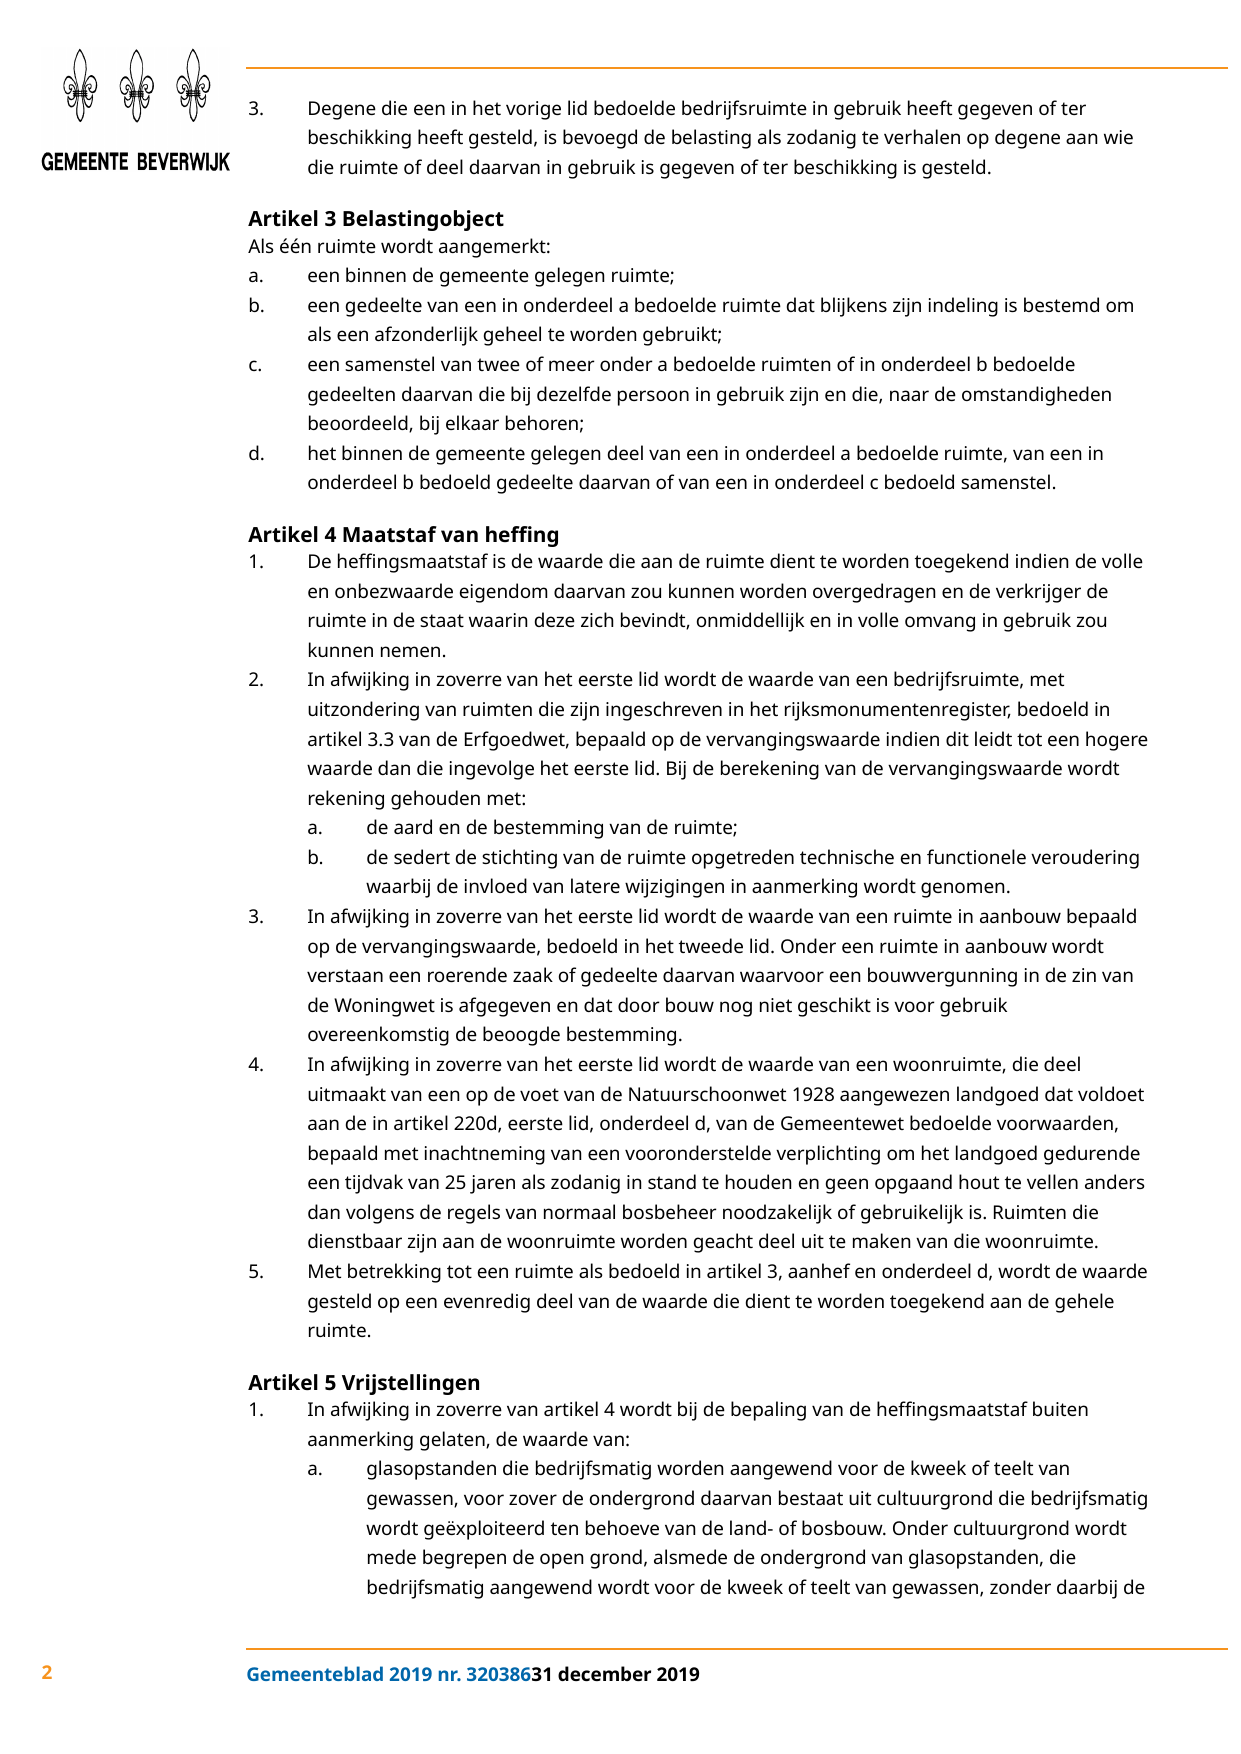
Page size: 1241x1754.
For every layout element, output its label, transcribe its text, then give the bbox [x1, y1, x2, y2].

list Degene die een in het vorige lid bedoelde bedrijfsruimte in gebruik heeft gegeven of ter beschikking heeft gesteld, is bevoegd de belasting als zodanig te verhalen op degene aan wie die ruimte of deel daarvan in gebruik is gegeven of ter beschikking is gesteld. [248, 95, 1152, 180]
picture [41, 47, 231, 172]
list De heffingsmaatstaf is de waarde die aan de ruimte dient te worden toegekend indien de volle en onbezwaarde eigendom daarvan zou kunnen worden overgedragen en de verkrijger de ruimte in de staat waarin deze zich bevindt, onmiddellijk en in volle omvang in gebruik zou kunnen nemen. [248, 548, 1152, 663]
text Als één ruimte wordt aangemerkt: [248, 233, 1152, 258]
list een binnen de gemeente gelegen ruimte; [248, 262, 1152, 288]
list In afwijking in zoverre van het eerste lid wordt de waarde van een ruimte in aanbouw bepaald op de vervangingswaarde, bedoeld in het tweede lid. Onder een ruimte in aanbouw wordt verstaan een roerende zaak of gedeelte daarvan waarvoor een bouwvergunning in de zin van de Woningwet is afgegeven en dat door bouw nog niet geschikt is voor gebruik overeenkomstig de beoogde bestemming. [248, 903, 1152, 1047]
list In afwijking in zoverre van het eerste lid wordt de waarde van een woonruimte, die deel uitmaakt van een op de voet van de Natuurschoonwet 1928 aangewezen landgoed dat voldoet aan de in artikel 220d, eerste lid, onderdeel d, van de Gemeentewet bedoelde voorwaarden, bepaald met inachtneming van een vooronderstelde verplichting om het landgoed gedurende een tijdvak van 25 jaren als zodanig in stand te houden en geen opgaand hout te vellen anders dan volgens de regels van normaal bosbeheer noodzakelijk of gebruikelijk is. Ruimten die dienstbaar zijn aan de woonruimte worden geacht deel uit te maken van die woonruimte. [248, 1051, 1152, 1254]
list glasopstanden die bedrijfsmatig worden aangewend voor de kweek of teelt van gewassen, voor zover de ondergrond daarvan bestaat uit cultuurgrond die bedrijfsmatig wordt geëxploiteerd ten behoeve van de land- of bosbouw. Onder cultuurgrond wordt mede begrepen de open grond, alsmede de ondergrond van glasopstanden, die bedrijfsmatig aangewend wordt voor de kweek of teelt van gewassen, zonder daarbij de [307, 1456, 1152, 1599]
list de sedert de stichting van de ruimte opgetreden technische en functionele veroudering waarbij de invloed van latere wijzigingen in aanmerking wordt genomen. [307, 844, 1152, 899]
list een samenstel van twee of meer onder a bedoelde ruimten of in onderdeel b bedoelde gedeelten daarvan die bij dezelfde persoon in gebruik zijn en die, naar de omstandigheden beoordeeld, bij elkaar behoren; [248, 351, 1152, 436]
text Artikel 5 Vrijstellingen [248, 1368, 1152, 1396]
text Artikel 3 Belastingobject [248, 204, 1152, 233]
list In afwijking in zoverre van het eerste lid wordt de waarde van een bedrijfsruimte, met uitzondering van ruimten die zijn ingeschreven in het rijksmonumentenregister, bedoeld in artikel 3.3 van de Erfgoedwet, bepaald op de vervangingswaarde indien dit leidt tot een hogere waarde dan die ingevolge het eerste lid. Bij de berekening van de vervangingswaarde wordt rekening gehouden met: [248, 667, 1152, 811]
list het binnen de gemeente gelegen deel van een in onderdeel a bedoelde ruimte, van een in onderdeel b bedoeld gedeelte daarvan of van een in onderdeel c bedoeld samenstel. [248, 440, 1152, 495]
list de aard en de bestemming van de ruimte; [307, 814, 1152, 840]
text Artikel 4 Maatstaf van heffing [248, 520, 1152, 548]
list een gedeelte van een in onderdeel a bedoelde ruimte dat blijkens zijn indeling is bestemd om als een afzonderlijk geheel te worden gebruikt; [248, 292, 1152, 347]
list Met betrekking tot een ruimte als bedoeld in artikel 3, aanhef en onderdeel d, wordt de waarde gesteld op een evenredig deel van de waarde die dient te worden toegekend aan de gehele ruimte. [248, 1258, 1152, 1343]
list In afwijking in zoverre van artikel 4 wordt bij de bepaling van de heffingsmaatstaf buiten aanmerking gelaten, de waarde van: [248, 1396, 1152, 1452]
